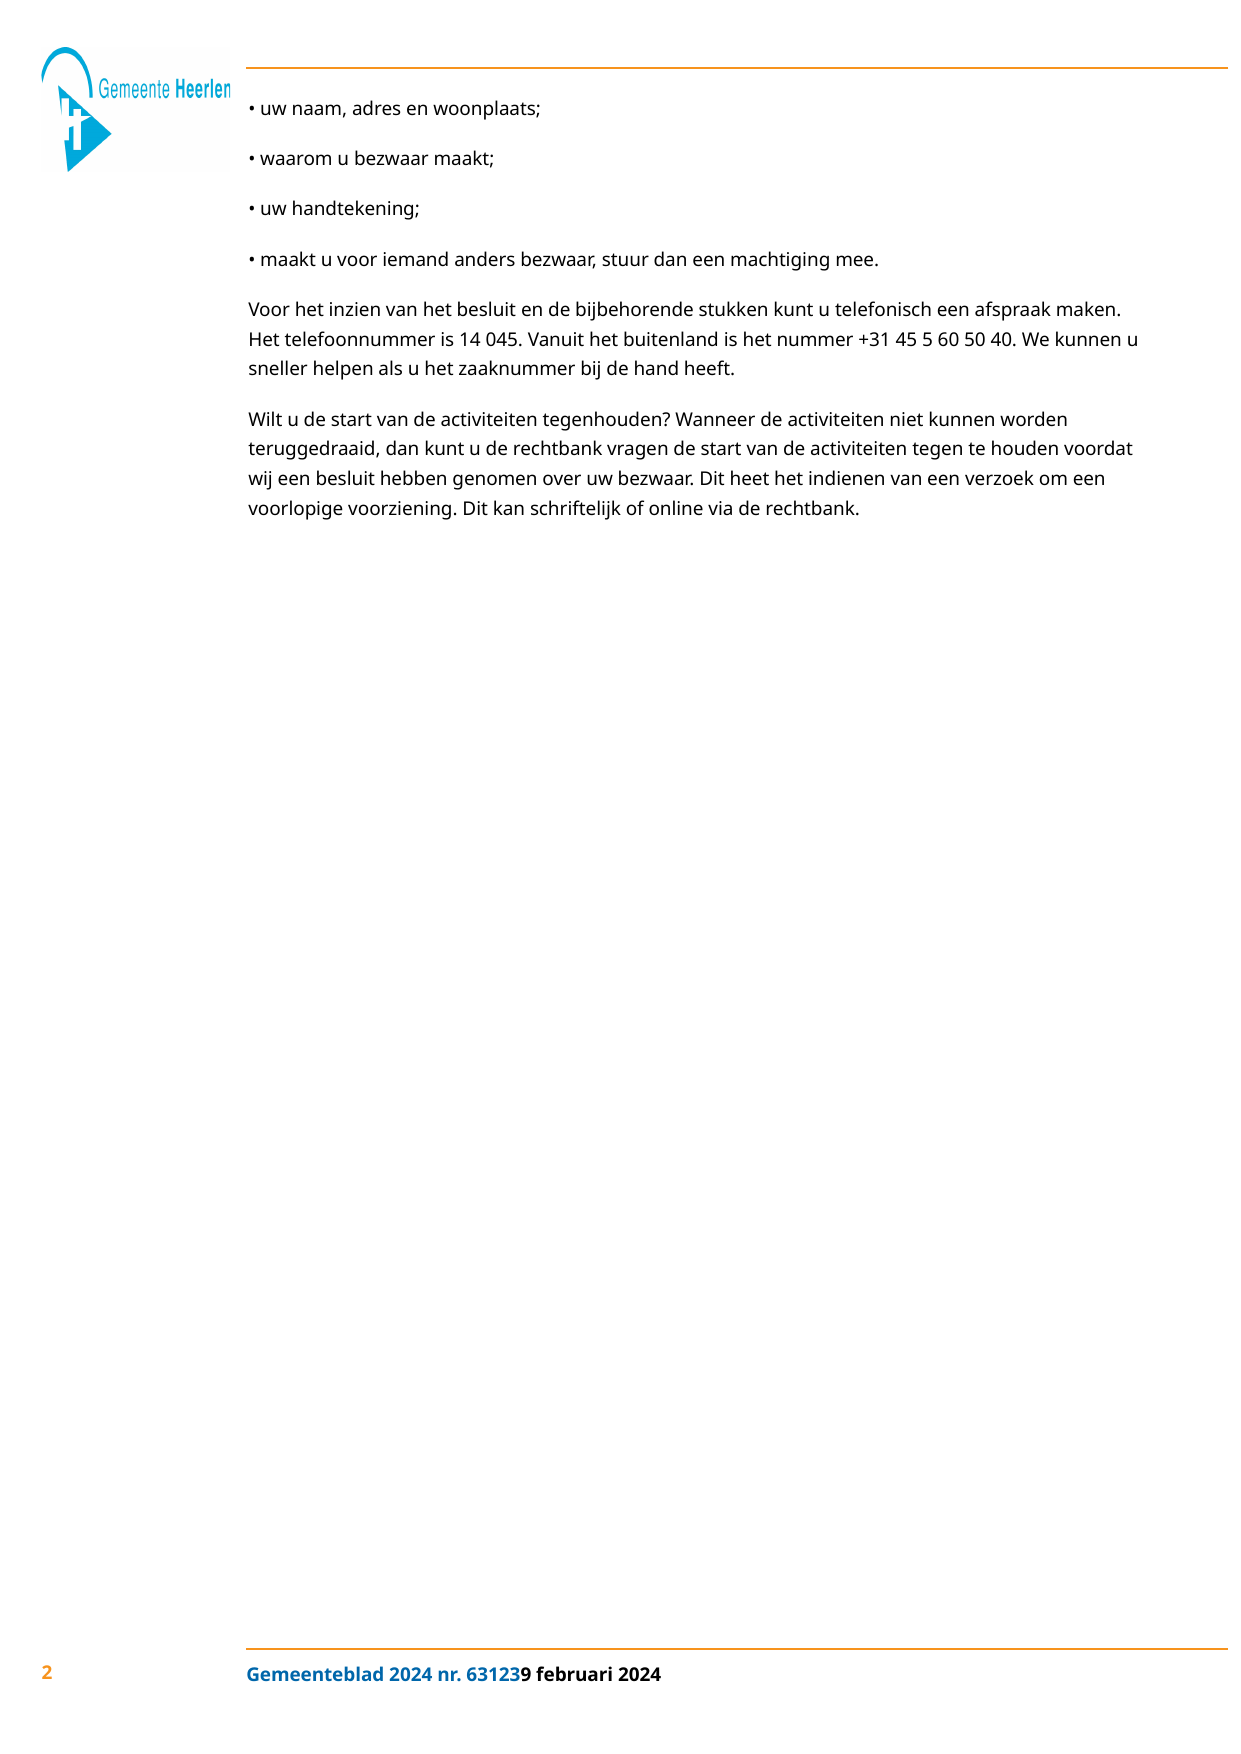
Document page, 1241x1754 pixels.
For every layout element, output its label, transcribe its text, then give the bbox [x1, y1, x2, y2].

text • uw handtekening; [248, 196, 1152, 221]
text • waarom u bezwaar maakt; [248, 145, 1152, 171]
text Voor het inzien van het besluit en de bijbehorende stukken kunt u telefonisch een afspraak maken. Het telefoonnummer is 14 045. Vanuit het buitenland is het nummer +31 45 5 60 50 40. We kunnen u sneller helpen als u het zaaknummer bij de hand heeft. [248, 296, 1152, 381]
picture [41, 47, 59, 70]
text • uw naam, adres en woonplaats; [248, 95, 1152, 121]
text • maakt u voor iemand anders bezwaar, stuur dan een machtiging mee. [248, 246, 1152, 272]
text Wilt u de start van de activiteiten tegenhouden? Wanneer de activiteiten niet kunnen worden teruggedraaid, dan kunt u de rechtbank vragen de start van de activiteiten tegen te houden voordat wij een besluit hebben genomen over uw bezwaar. Dit heet het indienen van een verzoek om een voorlopige voorziening. Dit kan schriftelijk of online via de rechtbank. [248, 406, 1152, 521]
picture [41, 47, 231, 172]
